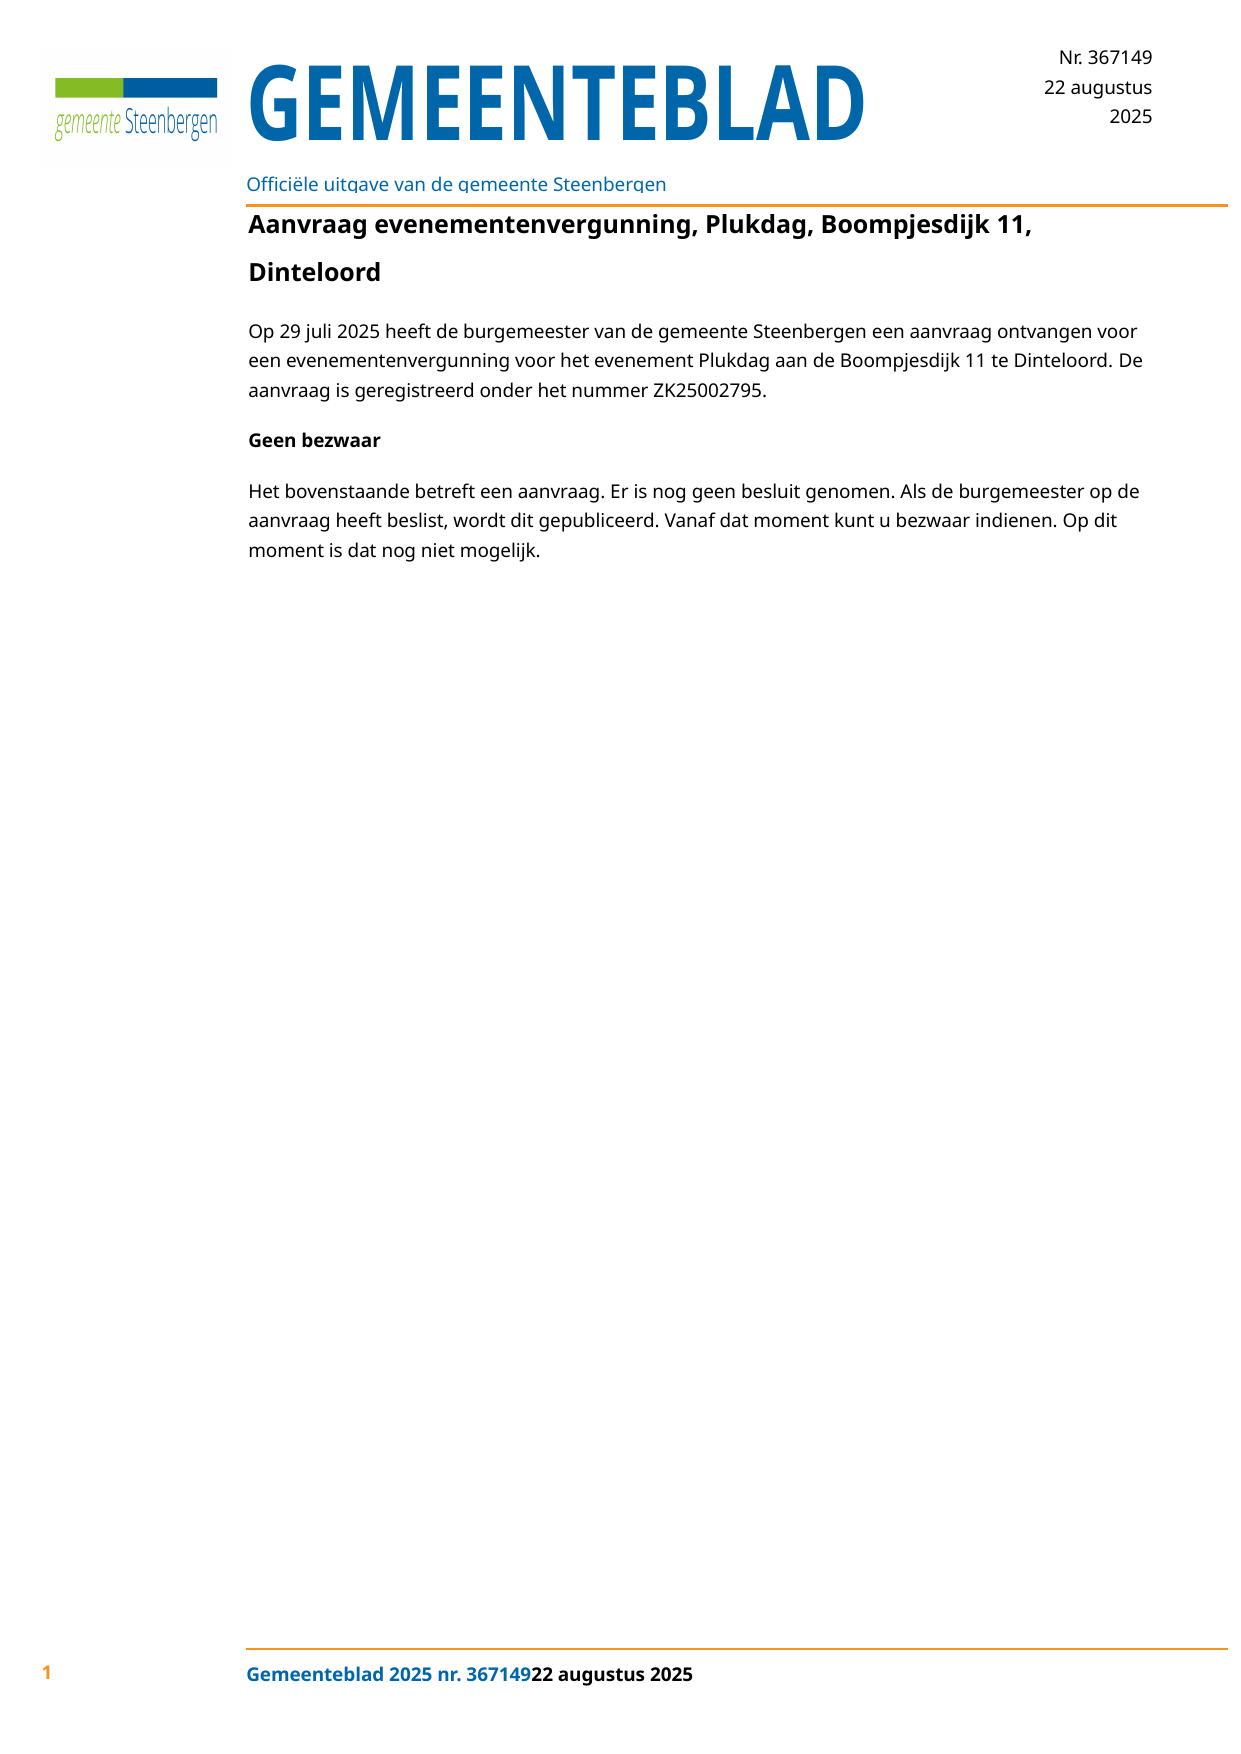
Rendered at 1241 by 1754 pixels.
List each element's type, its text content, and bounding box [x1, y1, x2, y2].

text Het bovenstaande betreft een aanvraag. Er is nog geen besluit genomen. Als de burgemeester op de aanvraag heeft beslist, wordt dit gepubliceerd. Vanaf dat moment kunt u bezwaar indienen. Op dit moment is dat nog niet mogelijk. [248, 478, 1152, 563]
text Aanvraag evenementenvergunning, Plukdag, Boompjesdijk 11, Dinteloord [248, 207, 1152, 288]
text Op 29 juli 2025 heeft de burgemeester van de gemeente Steenbergen een aanvraag ontvangen voor een evenementenvergunning voor het evenement Plukdag aan de Boompjesdijk 11 te Dinteloord. De aanvraag is geregistreerd onder het nummer ZK25002795. [248, 318, 1152, 403]
picture [41, 47, 231, 172]
text Geen bezwaar [248, 427, 1152, 453]
